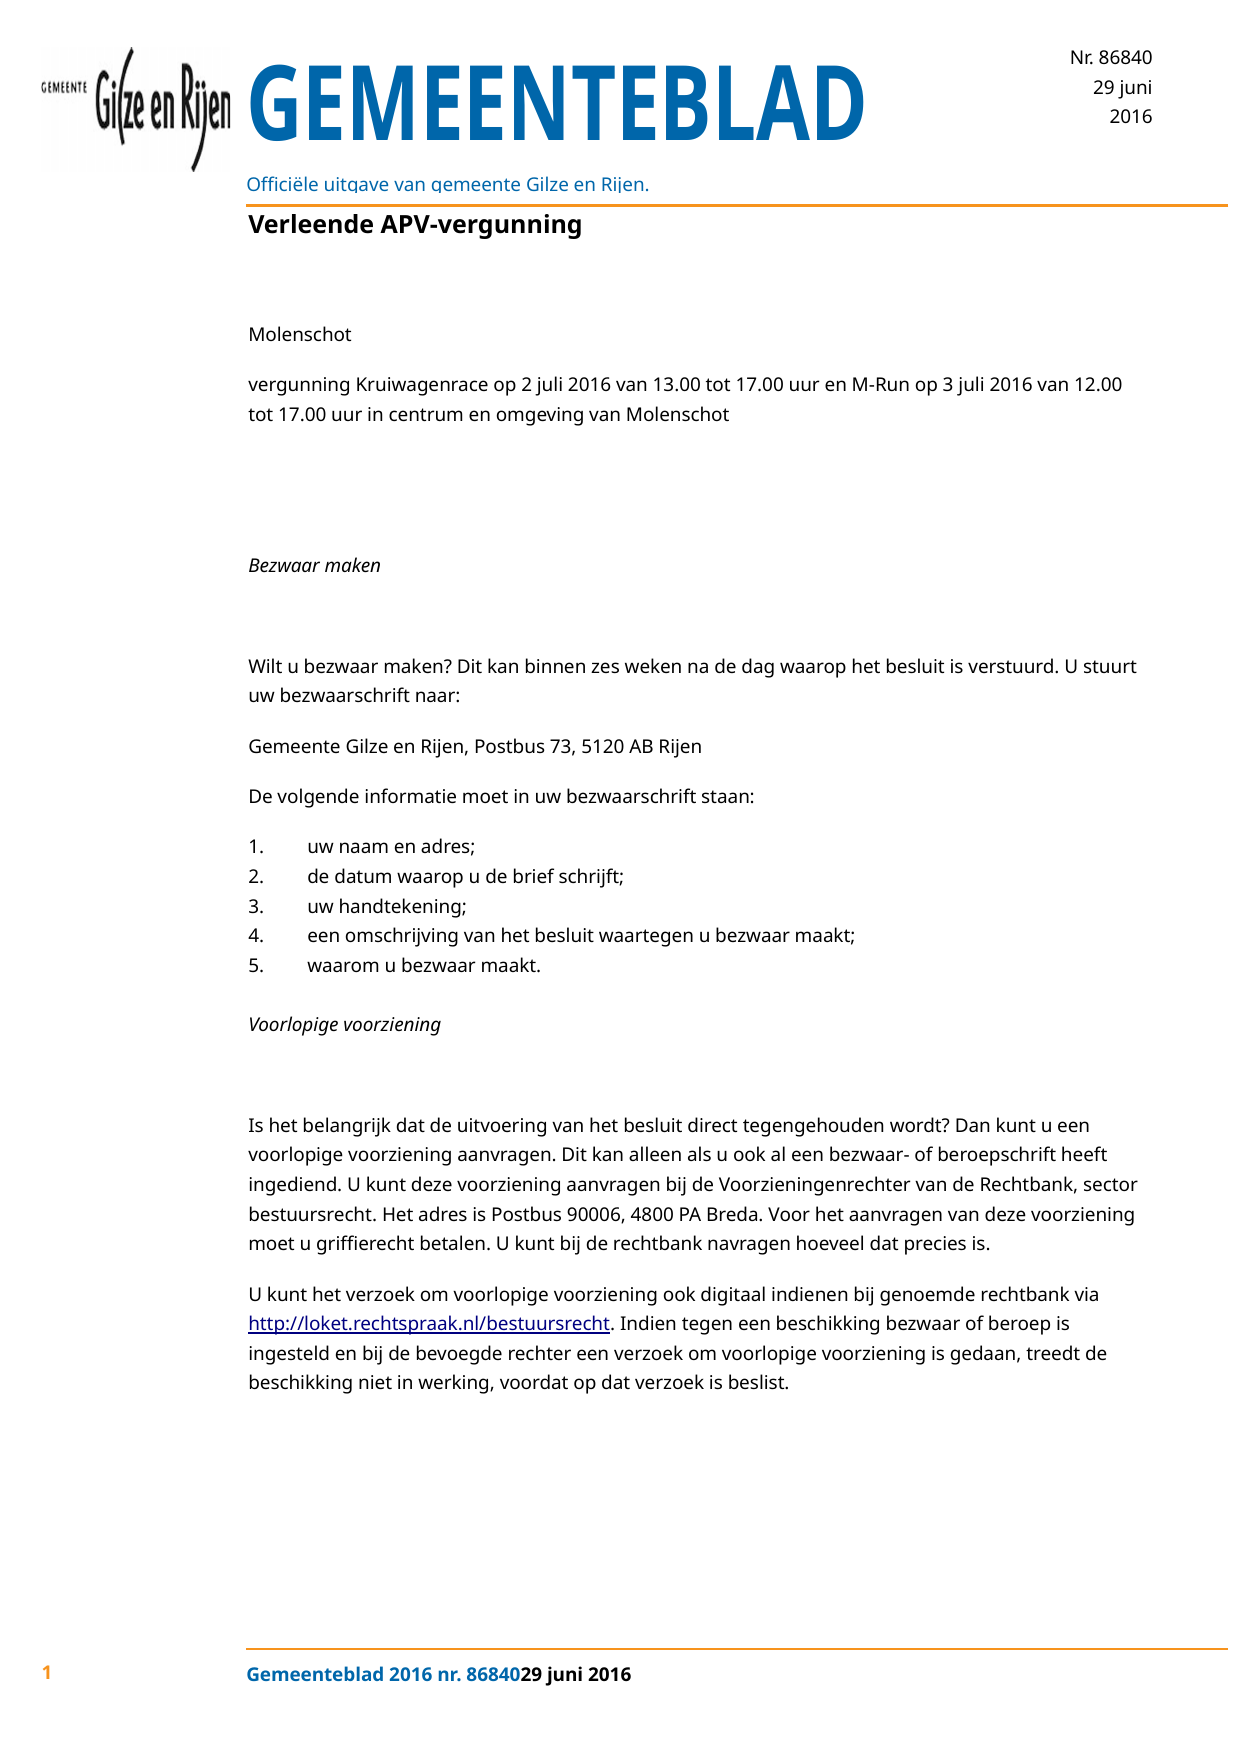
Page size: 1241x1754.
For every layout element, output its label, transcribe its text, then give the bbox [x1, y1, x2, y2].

list uw naam en adres; [248, 834, 1152, 859]
text Molenschot [248, 321, 1152, 346]
text De volgende informatie moet in uw bezwaarschrift staan: [248, 783, 1152, 809]
text U kunt het verzoek om voorlopige voorziening ook digitaal indienen bij genoemde rechtbank via http://loket.rechtspraak.nl/bestuursrecht. Indien tegen een beschikking bezwaar of beroep is ingesteld en bij de bevoegde rechter een verzoek om voorlopige voorziening is gedaan, treedt de beschikking niet in werking, voordat op dat verzoek is beslist. [248, 1281, 1152, 1395]
list uw handtekening; [248, 893, 1152, 918]
list de datum waarop u de brief schrijft; [248, 863, 1152, 889]
text Is het belangrijk dat de uitvoering van het besluit direct tegengehouden wordt? Dan kunt u een voorlopige voorziening aanvragen. Dit kan alleen als u ook al een bezwaar- of beroepschrift heeft ingediend. U kunt deze voorziening aanvragen bij de Voorzieningenrechter van de Rechtbank, sector bestuursrecht. Het adres is Postbus 90006, 4800 PA Breda. Voor het aanvragen van deze voorziening moet u griffierecht betalen. U kunt bij de rechtbank navragen hoeveel dat precies is. [248, 1112, 1152, 1256]
text Bezwaar maken [248, 552, 1152, 578]
text Wilt u bezwaar maken? Dit kan binnen zes weken na de dag waarop het besluit is verstuurd. U stuurt uw bezwaarschrift naar: [248, 653, 1152, 708]
list een omschrijving van het besluit waartegen u bezwaar maakt; [248, 922, 1152, 948]
list waarom u bezwaar maakt. [248, 952, 1152, 978]
text Verleende APV-vergunning [248, 207, 1152, 241]
picture [41, 47, 231, 172]
text Gemeente Gilze en Rijen, Postbus 73, 5120 AB Rijen [248, 733, 1152, 758]
text vergunning Kruiwagenrace op 2 juli 2016 van 13.00 tot 17.00 uur en M-Run op 3 juli 2016 van 12.00 tot 17.00 uur in centrum en omgeving van Molenschot [248, 371, 1152, 426]
text Voorlopige voorziening [248, 1011, 1152, 1037]
